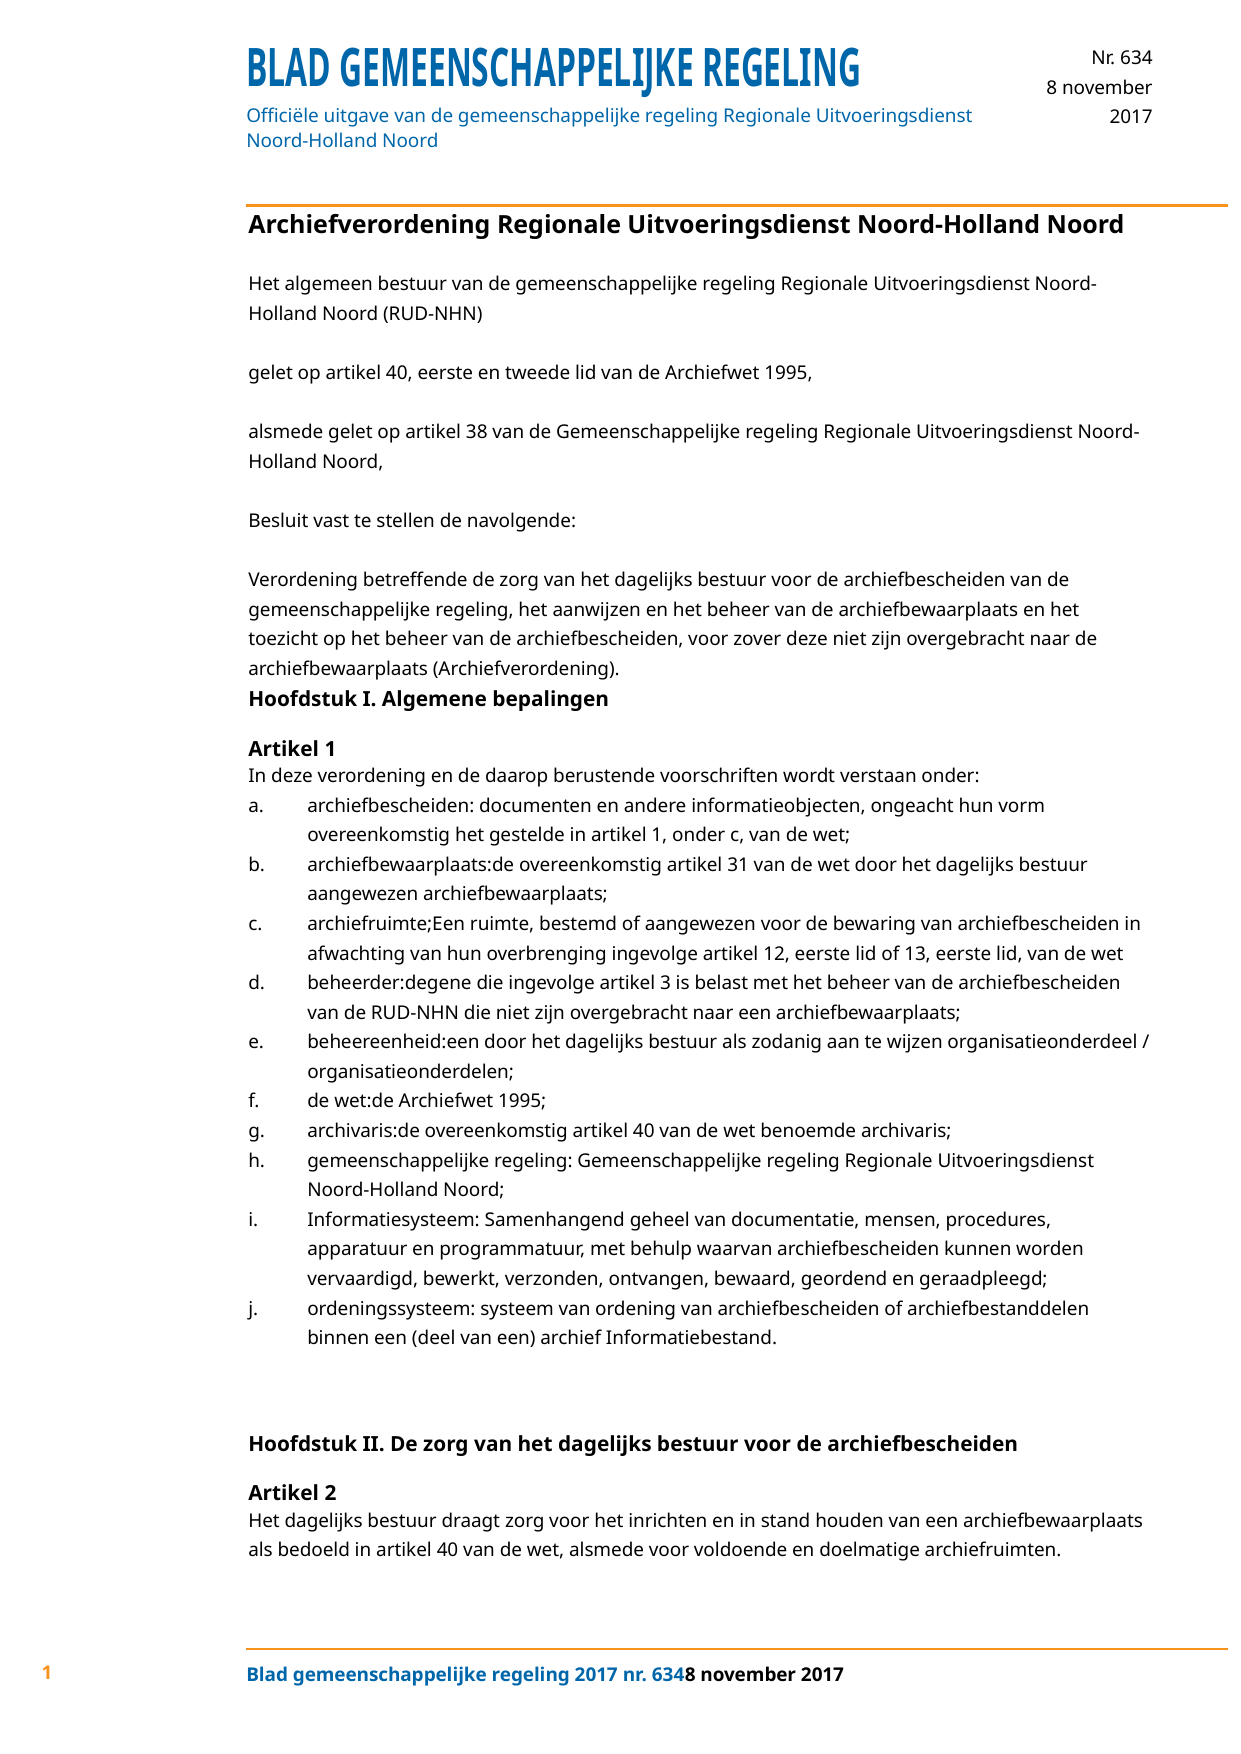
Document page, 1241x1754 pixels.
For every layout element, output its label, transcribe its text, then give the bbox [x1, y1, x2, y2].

list archiefbewaarplaats:de overeenkomstig artikel 31 van de wet door het dagelijks bestuur aangewezen archiefbewaarplaats; [248, 851, 1152, 906]
text Archiefverordening Regionale Uitvoeringsdienst Noord-Holland Noord [248, 207, 1152, 241]
text Het dagelijks bestuur draagt zorg voor het inrichten en in stand houden van een archiefbewaarplaats als bedoeld in artikel 40 van de wet, alsmede voor voldoende en doelmatige archiefruimten. [248, 1507, 1152, 1562]
text gelet op artikel 40, eerste en tweede lid van de Archiefwet 1995, [248, 359, 1152, 385]
list archivaris:de overeenkomstig artikel 40 van de wet benoemde archivaris; [248, 1117, 1152, 1143]
list de wet:de Archiefwet 1995; [248, 1088, 1152, 1113]
text In deze verordening en de daarop berustende voorschriften wordt verstaan onder: [248, 762, 1152, 788]
text alsmede gelet op artikel 38 van de Gemeenschappelijke regeling Regionale Uitvoeringsdienst Noord-Holland Noord, [248, 418, 1152, 473]
list archiefbescheiden: documenten en andere informatieobjecten, ongeacht hun vorm overeenkomstig het gestelde in artikel 1, onder c, van de wet; [248, 792, 1152, 847]
text Artikel 1 [248, 734, 1152, 762]
text Verordening betreffende de zorg van het dagelijks bestuur voor de archiefbescheiden van de gemeenschappelijke regeling, het aanwijzen en het beheer van de archiefbewaarplaats en het toezicht op het beheer van de archiefbescheiden, voor zover deze niet zijn overgebracht naar de archiefbewaarplaats (Archiefverordening). [248, 566, 1152, 681]
list beheereenheid:een door het dagelijks bestuur als zodanig aan te wijzen organisatieonderdeel / organisatieonderdelen; [248, 1028, 1152, 1084]
text Artikel 2 [248, 1478, 1152, 1507]
text Hoofdstuk I. Algemene bepalingen [248, 684, 1152, 713]
list gemeenschappelijke regeling: Gemeenschappelijke regeling Regionale Uitvoeringsdienst Noord-Holland Noord; [248, 1147, 1152, 1202]
text Het algemeen bestuur van de gemeenschappelijke regeling Regionale Uitvoeringsdienst Noord-Holland Noord (RUD-NHN) [248, 270, 1152, 326]
list Informatiesysteem: Samenhangend geheel van documentatie, mensen, procedures, apparatuur en programmatuur, met behulp waarvan archiefbescheiden kunnen worden vervaardigd, bewerkt, verzonden, ontvangen, bewaard, geordend en geraadpleegd; [248, 1206, 1152, 1291]
text Hoofdstuk II. De zorg van het dagelijks bestuur voor de archiefbescheiden [248, 1429, 1152, 1457]
list beheerder:degene die ingevolge artikel 3 is belast met het beheer van de archiefbescheiden van de RUD-NHN die niet zijn overgebracht naar een archiefbewaarplaats; [248, 969, 1152, 1024]
list archiefruimte;Een ruimte, bestemd of aangewezen voor de bewaring van archiefbescheiden in afwachting van hun overbrenging ingevolge artikel 12, eerste lid of 13, eerste lid, van de wet [248, 910, 1152, 965]
list ordeningssysteem: systeem van ordening van archiefbescheiden of archiefbestanddelen binnen een (deel van een) archief Informatiebestand. [248, 1295, 1152, 1350]
picture [41, 47, 231, 172]
text Besluit vast te stellen de navolgende: [248, 507, 1152, 533]
